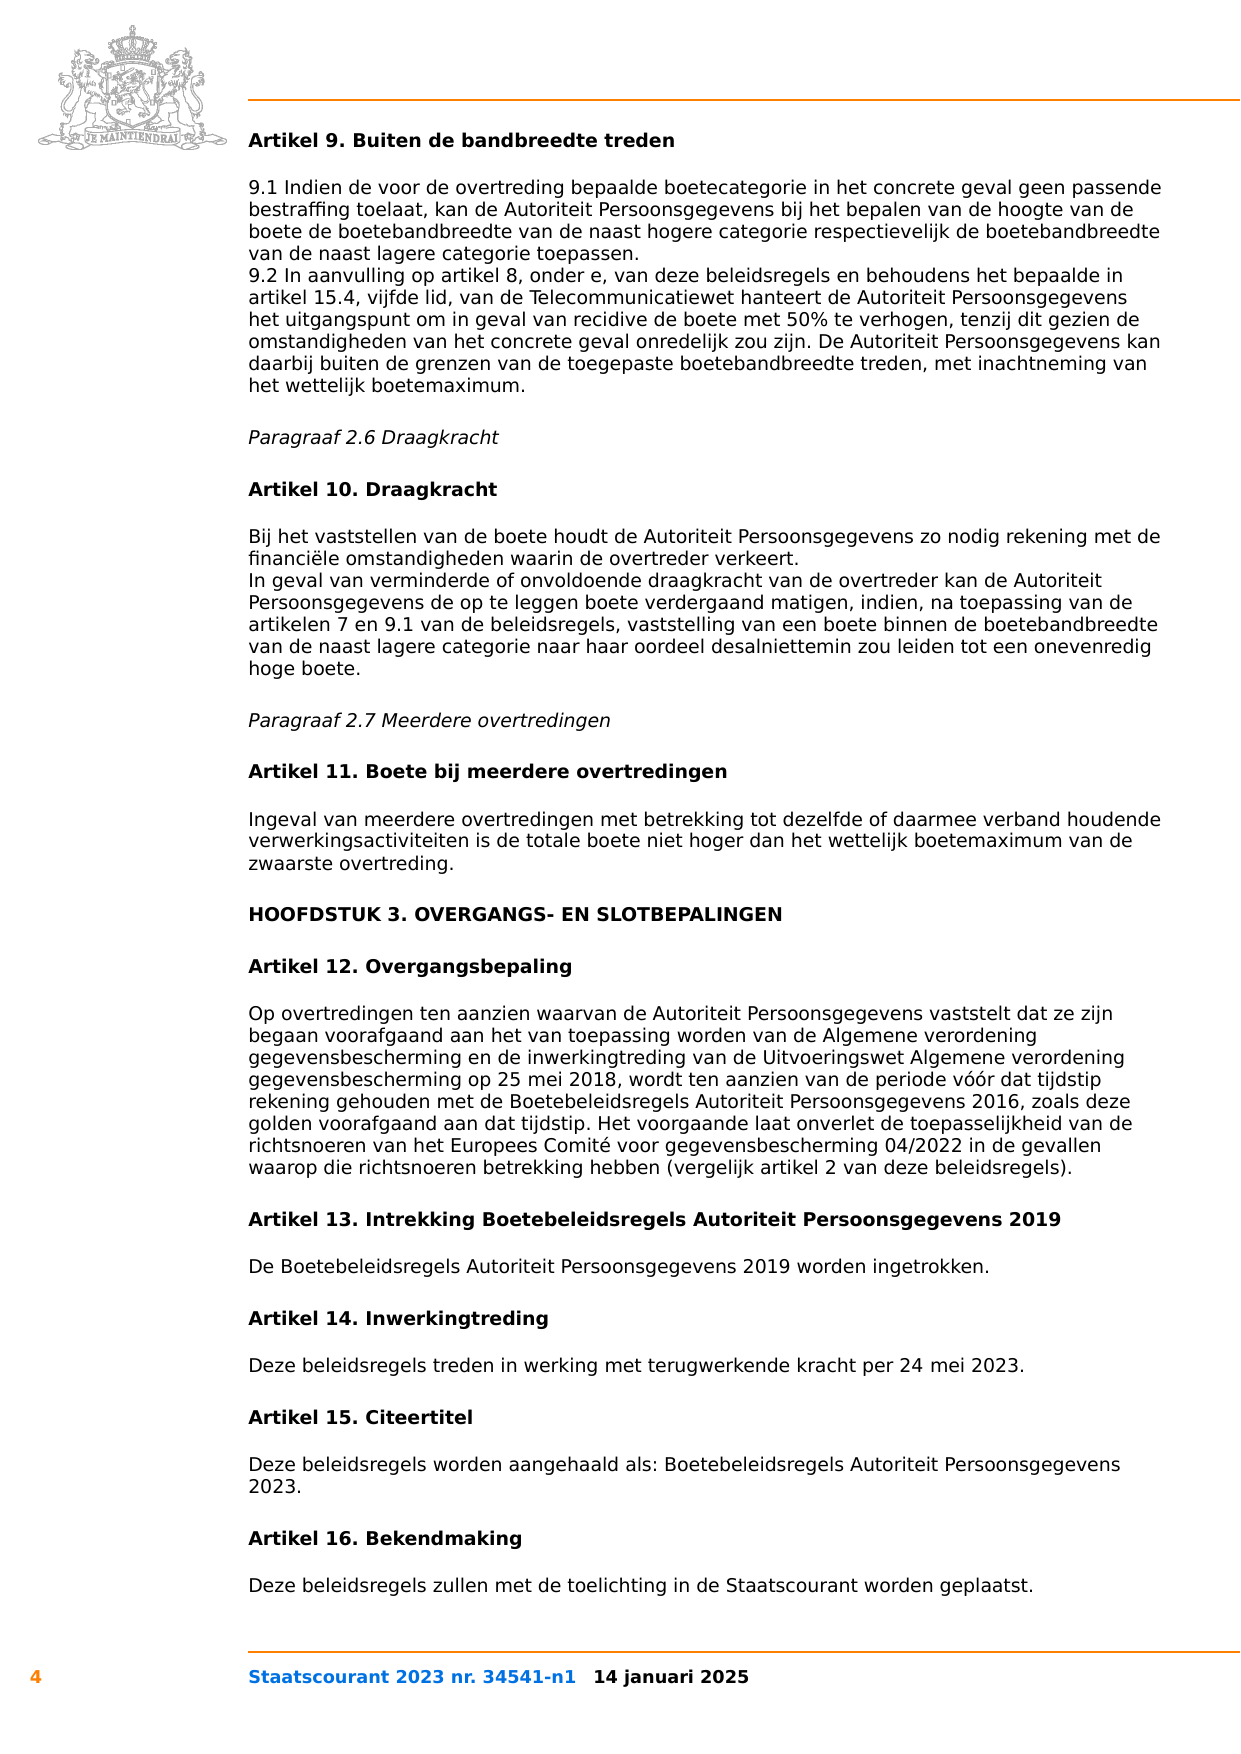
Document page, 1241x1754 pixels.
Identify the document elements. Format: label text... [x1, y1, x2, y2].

text Ingeval van meerdere overtredingen met betrekking tot dezelfde of daarmee verband houdende verwerkingsactiviteiten is de totale boete niet hoger dan het wettelijk boetemaximum van de zwaarste overtreding. [248, 808, 1163, 874]
subtitle Artikel 16. Bekendmaking [248, 1528, 1163, 1550]
subtitle Artikel 14. Inwerkingtreding [248, 1308, 1163, 1330]
text Bij het vaststellen van de boete houdt de Autoriteit Persoonsgegevens zo nodig rekening met de financiële omstandigheden waarin de overtreder verkeert. [248, 526, 1163, 569]
subtitle Paragraaf 2.6 Draagkracht [248, 427, 1163, 449]
subtitle Artikel 13. Intrekking Boetebeleidsregels Autoriteit Persoonsgegevens 2019 [248, 1209, 1163, 1231]
text Persoonsgegevens de op te leggen boete verdergaand matigen, indien, na toepassing van de artikelen 7 en 9.1 van de beleidsregels, vaststelling van een boete binnen de boetebandbreedte van de naast lagere categorie naar haar oordeel desalniettemin zou leiden tot een onevenredig hoge boete. [248, 592, 1163, 679]
text Deze beleidsregels treden in werking met terugwerkende kracht per 24 mei 2023. [248, 1355, 1163, 1377]
subtitle Artikel 15. Citeertitel [248, 1407, 1163, 1429]
subtitle Artikel 10. Draagkracht [248, 479, 1163, 501]
picture [38, 25, 227, 150]
subtitle Artikel 9. Buiten de bandbreedte treden [248, 130, 1163, 152]
text Deze beleidsregels worden aangehaald als: Boetebeleidsregels Autoriteit Persoonsgegevens 2023. [248, 1454, 1163, 1498]
text Deze beleidsregels zullen met de toelichting in de Staatscourant worden geplaatst. [248, 1575, 1163, 1597]
text 9.1 Indien de voor de overtreding bepaalde boetecategorie in het concrete geval geen passende bestraffing toelaat, kan de Autoriteit Persoonsgegevens bij het bepalen van de hoogte van de boete de boetebandbreedte van de naast hogere categorie respectievelijk de boetebandbreedte van de naast lagere categorie toepassen. [248, 177, 1163, 265]
text Op overtredingen ten aanzien waarvan de Autoriteit Persoonsgegevens vaststelt dat ze zijn begaan voorafgaand aan het van toepassing worden van de Algemene verordening gegevensbescherming en de inwerkingtreding van de Uitvoeringswet Algemene verordening gegevensbescherming op 25 mei 2018, wordt ten aanzien van de periode vóór dat tijdstip rekening gehouden met de Boetebeleidsregels Autoriteit Persoonsgegevens 2016, zoals deze golden voorafgaand aan dat tijdstip. Het voorgaande laat onverlet de toepasselijkheid van de richtsnoeren van het Europees Comité voor gegevensbescherming 04/2022 in de gevallen waarop die richtsnoeren betrekking hebben (vergelijk artikel 2 van deze beleidsregels). [248, 1003, 1163, 1179]
subtitle Artikel 12. Overgangsbepaling [248, 956, 1163, 978]
text De Boetebeleidsregels Autoriteit Persoonsgegevens 2019 worden ingetrokken. [248, 1256, 1163, 1278]
text 9.2 In aanvulling op artikel 8, onder e, van deze beleidsregels en behoudens het bepaalde in artikel 15.4, vijfde lid, van de Telecommunicatiewet hanteert de Autoriteit Persoonsgegevens het uitgangspunt om in geval van recidive de boete met 50% te verhogen, tenzij dit gezien de omstandigheden van het concrete geval onredelijk zou zijn. De Autoriteit Persoonsgegevens kan daarbij buiten de grenzen van de toegepaste boetebandbreedte treden, met inachtneming van het wettelijk boetemaximum. [248, 265, 1163, 397]
subtitle HOOFDSTUK 3. OVERGANGS- EN SLOTBEPALINGEN [248, 904, 1163, 926]
text In geval van verminderde of onvoldoende draagkracht van de overtreder kan de Autoriteit [248, 569, 1163, 592]
subtitle Artikel 11. Boete bij meerdere overtredingen [248, 761, 1163, 783]
subtitle Paragraaf 2.7 Meerdere overtredingen [248, 709, 1163, 731]
